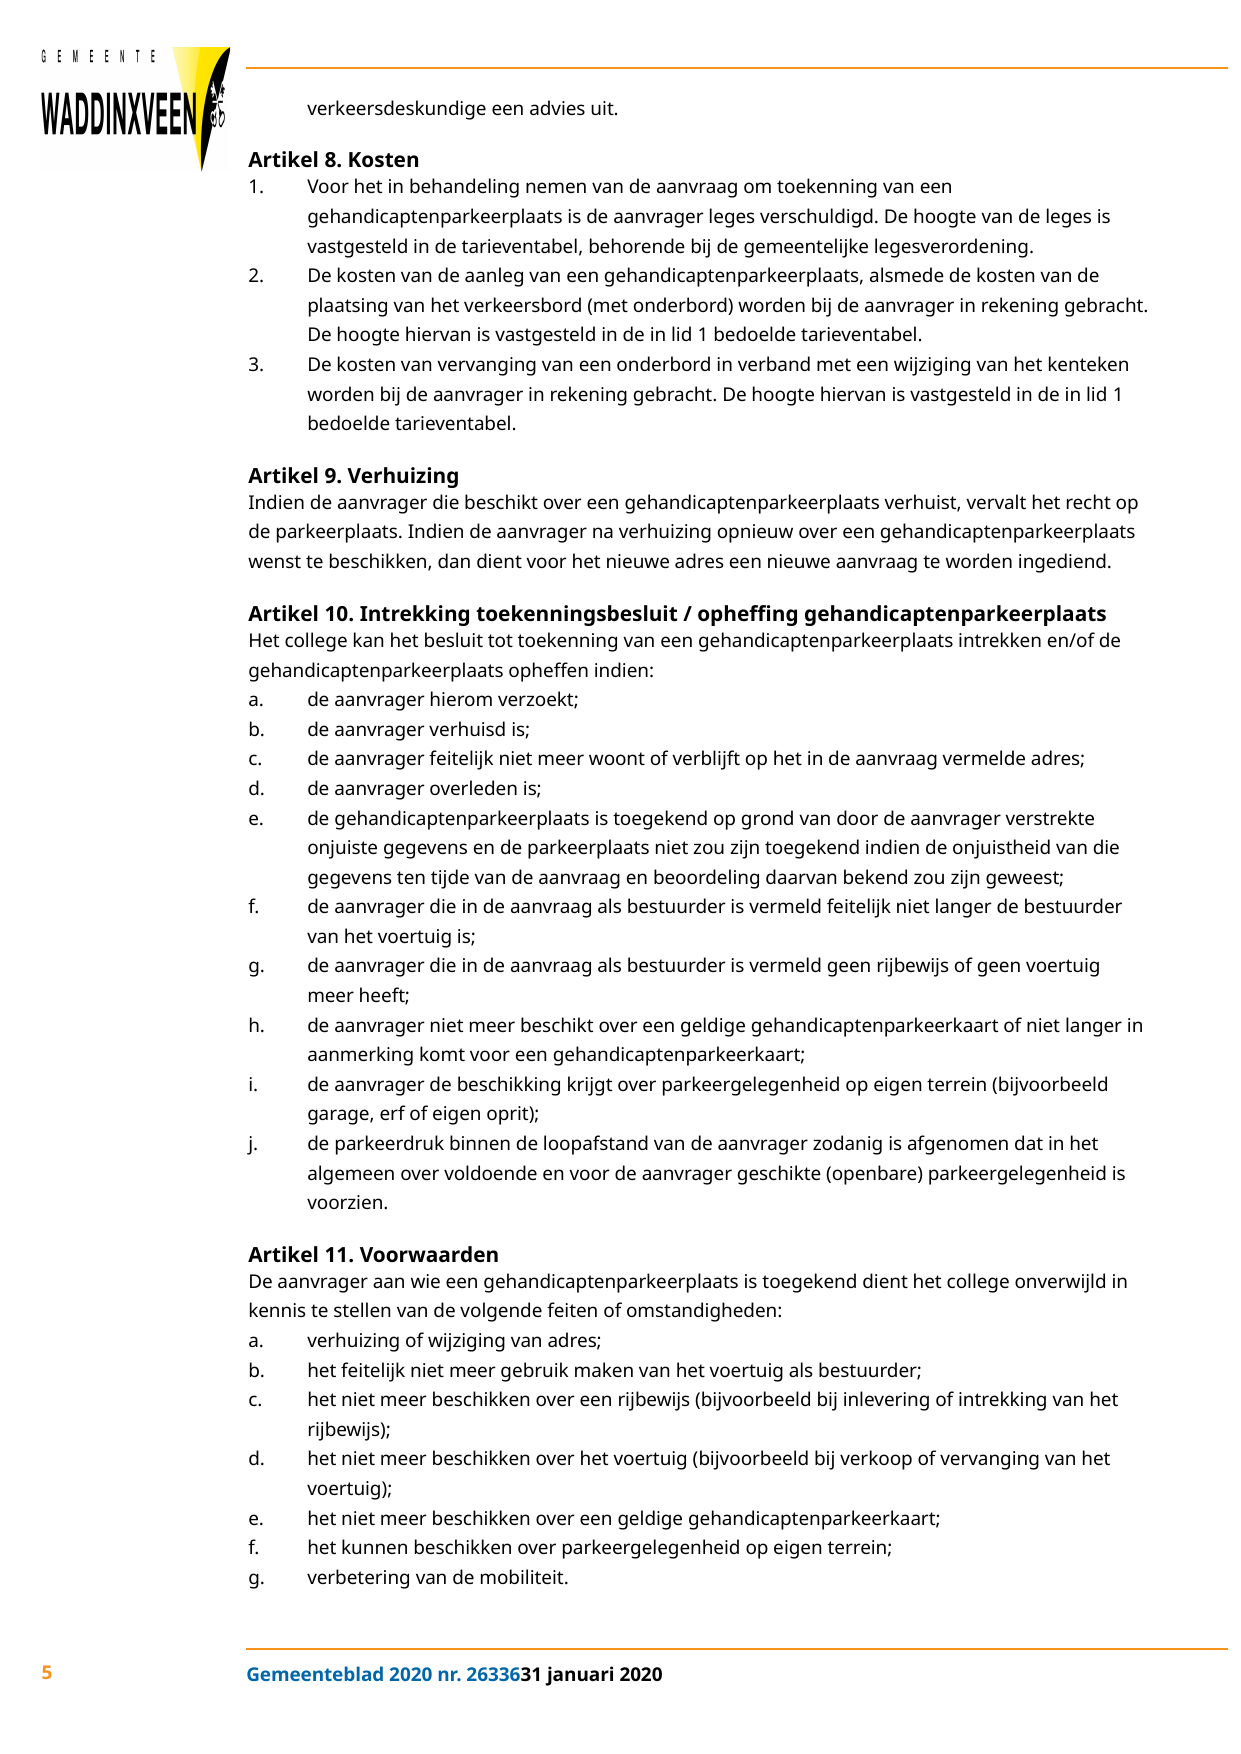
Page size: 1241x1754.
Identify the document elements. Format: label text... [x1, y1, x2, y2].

text Artikel 8. Kosten [248, 145, 1152, 174]
list verhuizing of wijziging van adres; [248, 1327, 1152, 1353]
text De aanvrager aan wie een gehandicaptenparkeerplaats is toegekend dient het college onverwijld in kennis te stellen van de volgende feiten of omstandigheden: [248, 1268, 1152, 1323]
list Voor het in behandeling nemen van de aanvraag om toekenning van een gehandicaptenparkeerplaats is de aanvrager leges verschuldigd. De hoogte van de leges is vastgesteld in de tarieventabel, behorende bij de gemeentelijke legesverordening. [248, 174, 1152, 258]
list de aanvrager feitelijk niet meer woont of verblijft op het in de aanvraag vermelde adres; [248, 746, 1152, 771]
list het feitelijk niet meer gebruik maken van het voertuig als bestuurder; [248, 1357, 1152, 1383]
list de aanvrager die in de aanvraag als bestuurder is vermeld geen rijbewijs of geen voertuig meer heeft; [248, 953, 1152, 1008]
list verbetering van de mobiliteit. [248, 1564, 1152, 1590]
text Artikel 10. Intrekking toekenningsbesluit / opheffing gehandicaptenparkeerplaats [248, 599, 1152, 627]
list de aanvrager die in de aanvraag als bestuurder is vermeld feitelijk niet langer de bestuurder van het voertuig is; [248, 893, 1152, 949]
picture [41, 47, 231, 172]
list het niet meer beschikken over een rijbewijs (bijvoorbeeld bij inlevering of intrekking van het rijbewijs); [248, 1386, 1152, 1442]
list de aanvrager niet meer beschikt over een geldige gehandicaptenparkeerkaart of niet langer in aanmerking komt voor een gehandicaptenparkeerkaart; [248, 1012, 1152, 1067]
list de aanvrager overleden is; [248, 775, 1152, 801]
list de aanvrager hierom verzoekt; [248, 686, 1152, 712]
text Artikel 9. Verhuizing [248, 461, 1152, 489]
list de aanvrager de beschikking krijgt over parkeergelegenheid op eigen terrein (bijvoorbeeld garage, erf of eigen oprit); [248, 1071, 1152, 1126]
list de gehandicaptenparkeerplaats is toegekend op grond van door de aanvrager verstrekte onjuiste gegevens en de parkeerplaats niet zou zijn toegekend indien de onjuistheid van die gegevens ten tijde van de aanvraag en beoordeling daarvan bekend zou zijn geweest; [248, 805, 1152, 889]
list verkeersdeskundige een advies uit. [248, 95, 1152, 121]
text Artikel 11. Voorwaarden [248, 1240, 1152, 1268]
list het niet meer beschikken over het voertuig (bijvoorbeeld bij verkoop of vervanging van het voertuig); [248, 1446, 1152, 1501]
list De kosten van de aanleg van een gehandicaptenparkeerplaats, alsmede de kosten van de plaatsing van het verkeersbord (met onderbord) worden bij de aanvrager in rekening gebracht. De hoogte hiervan is vastgesteld in de in lid 1 bedoelde tarieventabel. [248, 262, 1152, 347]
text Het college kan het besluit tot toekenning van een gehandicaptenparkeerplaats intrekken en/of de gehandicaptenparkeerplaats opheffen indien: [248, 627, 1152, 682]
list De kosten van vervanging van een onderbord in verband met een wijziging van het kenteken worden bij de aanvrager in rekening gebracht. De hoogte hiervan is vastgesteld in de in lid 1 bedoelde tarieventabel. [248, 351, 1152, 436]
text Indien de aanvrager die beschikt over een gehandicaptenparkeerplaats verhuist, vervalt het recht op de parkeerplaats. Indien de aanvrager na verhuizing opnieuw over een gehandicaptenparkeerplaats wenst te beschikken, dan dient voor het nieuwe adres een nieuwe aanvraag te worden ingediend. [248, 489, 1152, 574]
list de parkeerdruk binnen de loopafstand van de aanvrager zodanig is afgenomen dat in het algemeen over voldoende en voor de aanvrager geschikte (openbare) parkeergelegenheid is voorzien. [248, 1130, 1152, 1215]
list de aanvrager verhuisd is; [248, 716, 1152, 742]
list het kunnen beschikken over parkeergelegenheid op eigen terrein; [248, 1534, 1152, 1560]
list het niet meer beschikken over een geldige gehandicaptenparkeerkaart; [248, 1505, 1152, 1531]
